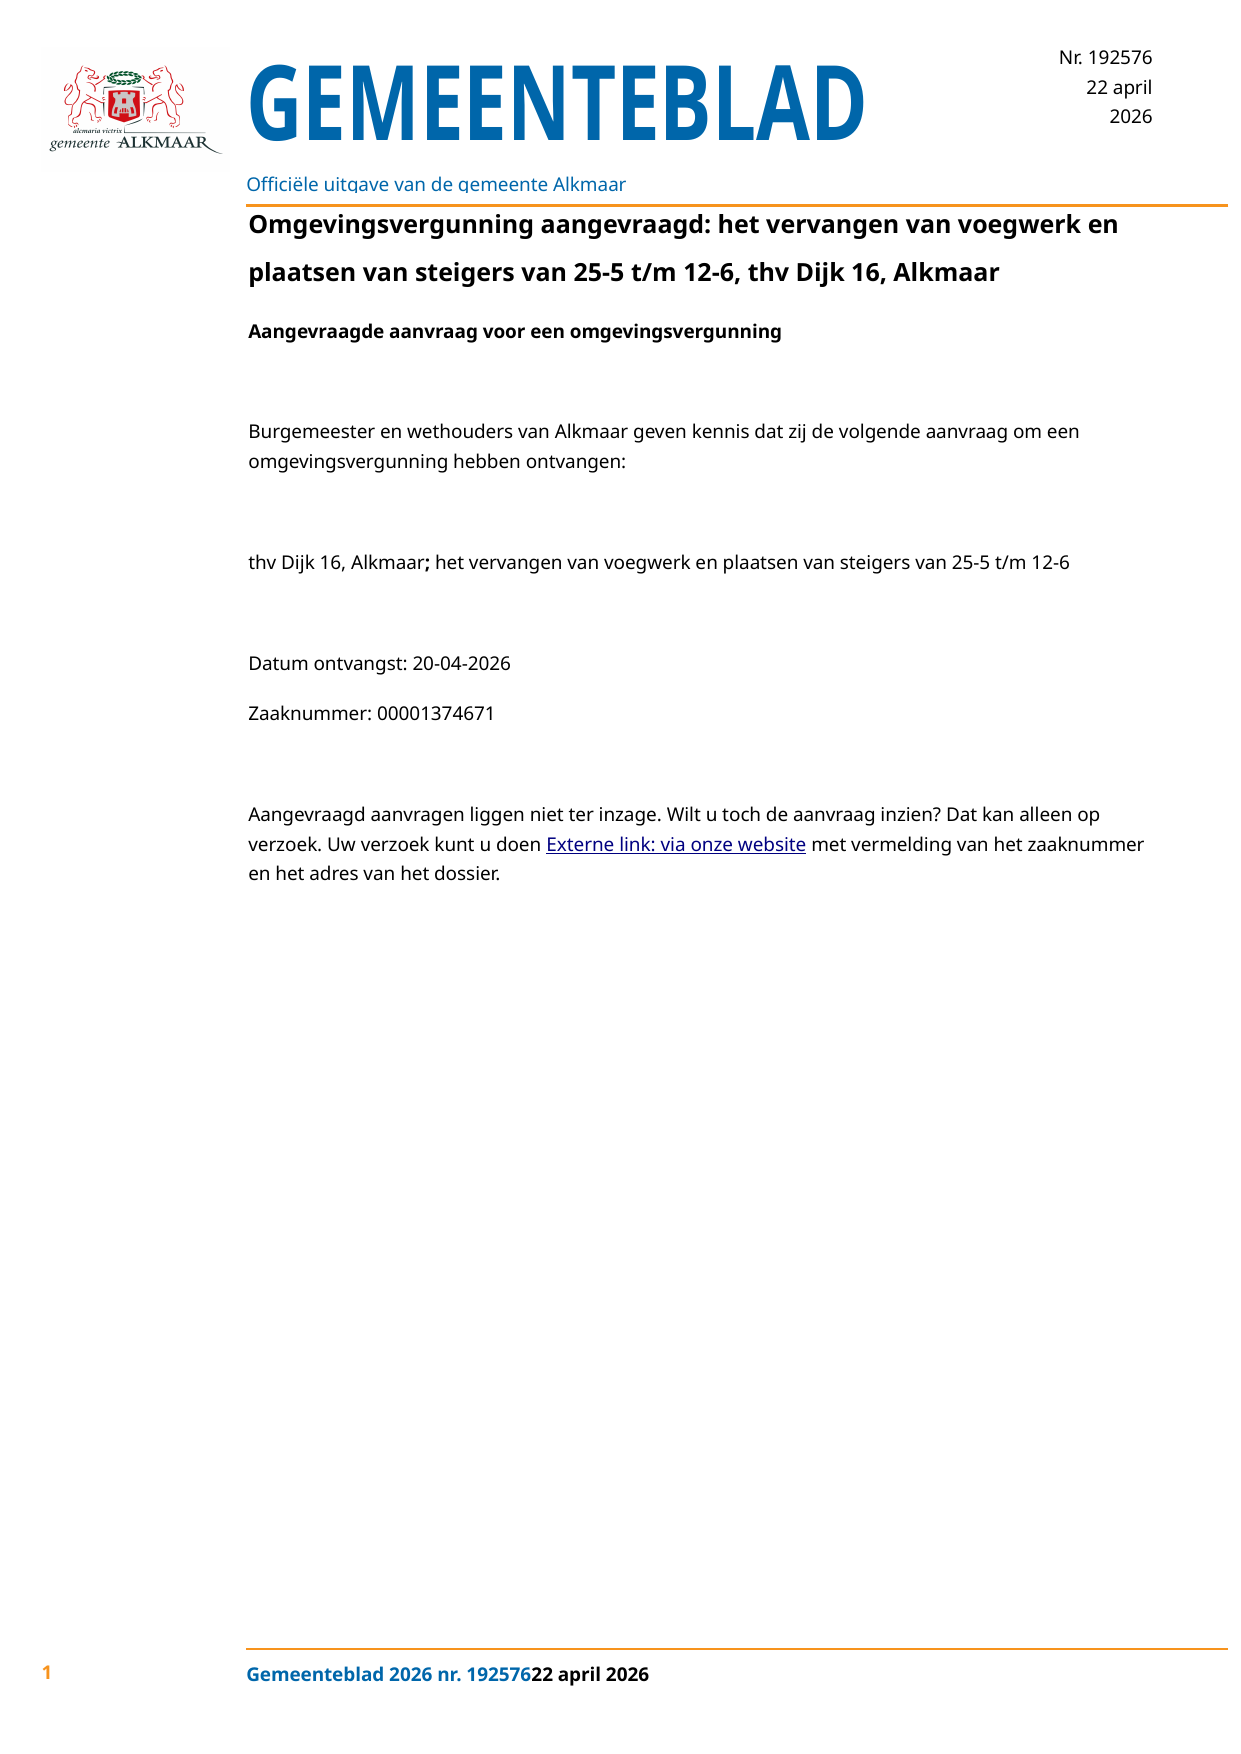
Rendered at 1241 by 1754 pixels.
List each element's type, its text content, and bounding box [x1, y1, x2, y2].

text Omgevingsvergunning aangevraagd: het vervangen van voegwerk en plaatsen van steigers van 25-5 t/m 12-6, thv Dijk 16, Alkmaar [248, 207, 1152, 288]
text thv Dijk 16, Alkmaar; het vervangen van voegwerk en plaatsen van steigers van 25-5 t/m 12-6 [248, 549, 1152, 575]
picture [41, 47, 231, 172]
text Aangevraagd aanvragen liggen niet ter inzage. Wilt u toch de aanvraag inzien? Dat kan alleen op verzoek. Uw verzoek kunt u doen Externe link: via onze website met vermelding van het zaaknummer en het adres van het dossier. [248, 801, 1152, 886]
text Burgemeester en wethouders van Alkmaar geven kennis dat zij de volgende aanvraag om een omgevingsvergunning hebben ontvangen: [248, 419, 1152, 474]
text Zaaknummer: 00001374671 [248, 700, 1152, 726]
text Aangevraagde aanvraag voor een omgevingsvergunning [248, 318, 1152, 344]
text Datum ontvangst: 20-04-2026 [248, 650, 1152, 676]
